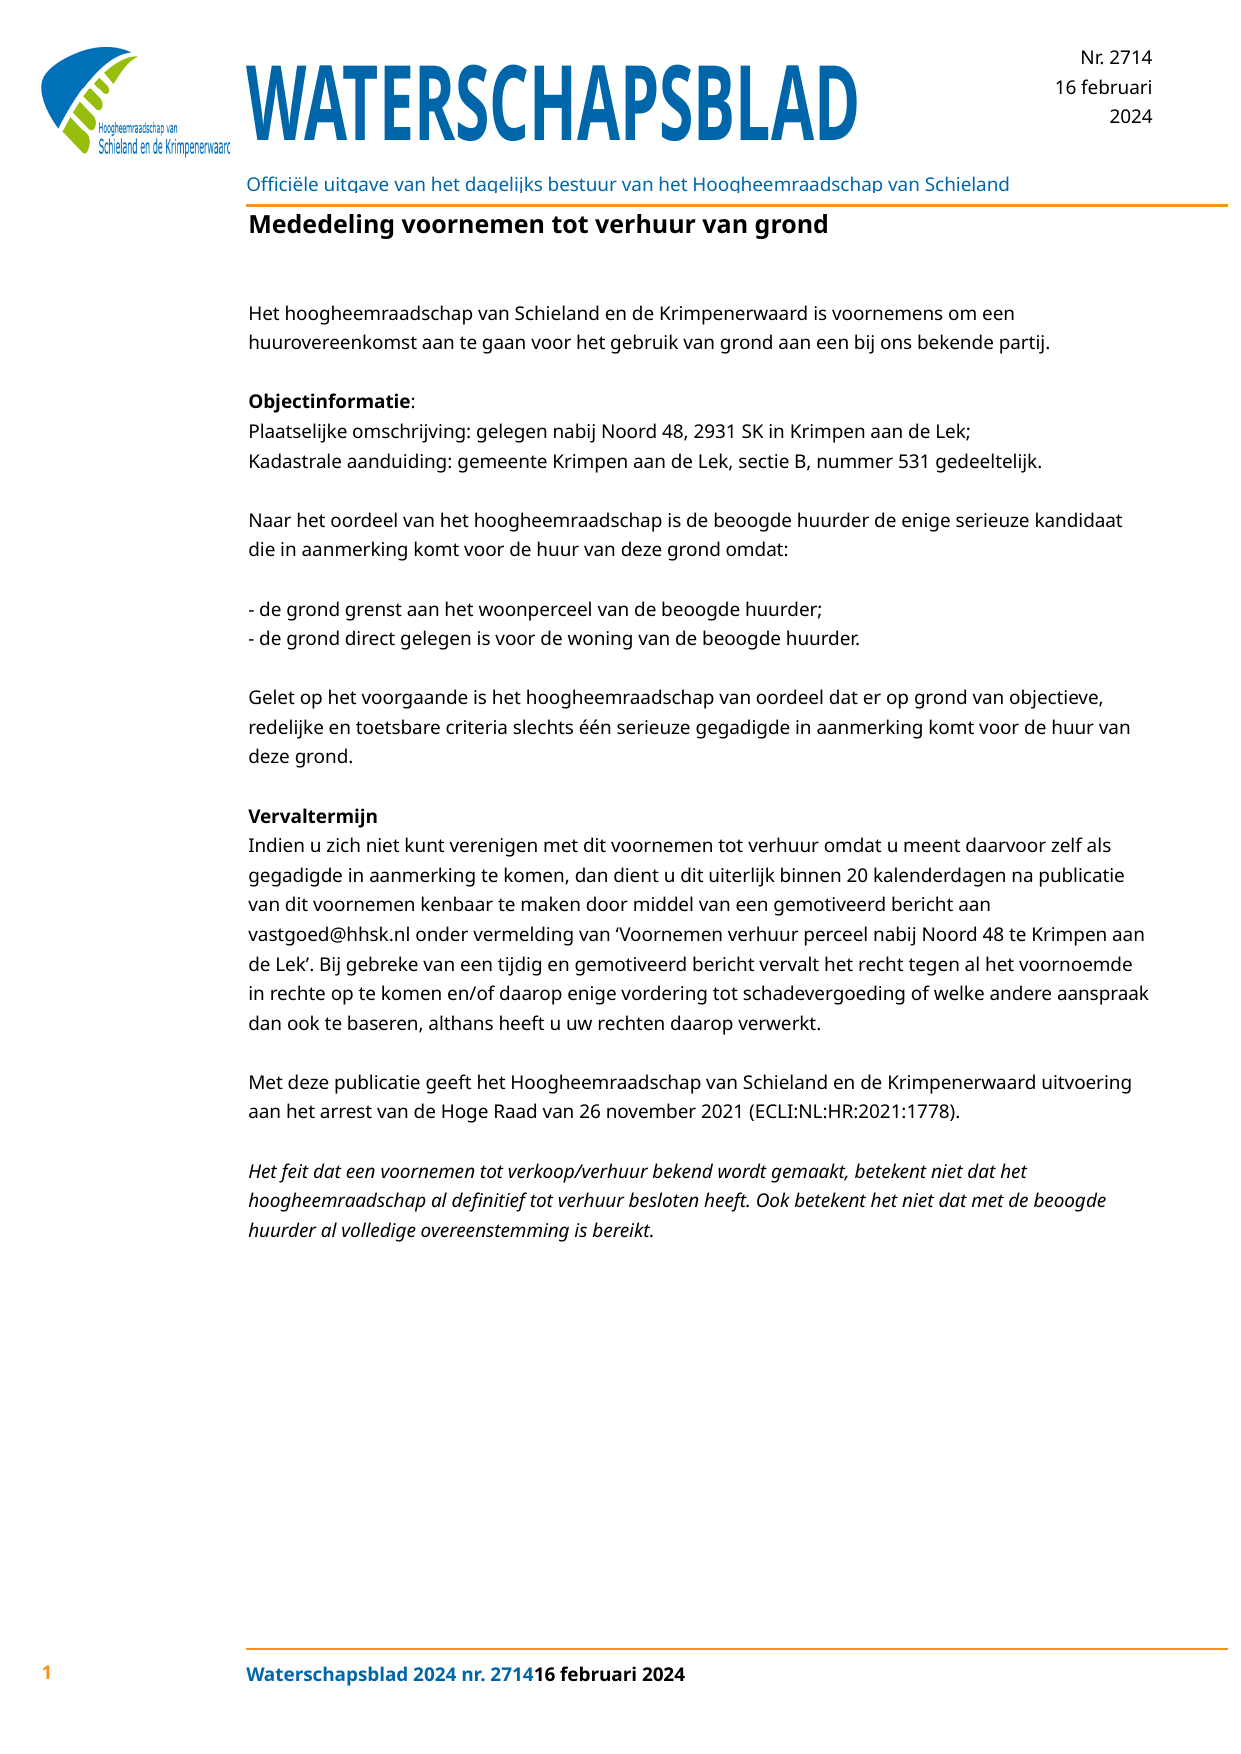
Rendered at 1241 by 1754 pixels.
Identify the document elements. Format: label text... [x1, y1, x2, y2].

text Het feit dat een voornemen tot verkoop/verhuur bekend wordt gemaakt, betekent niet dat het hoogheemraadschap al definitief tot verhuur besloten heeft. Ook betekent het niet dat met de beoogde huurder al volledige overeenstemming is bereikt. [248, 1158, 1152, 1243]
text Gelet op het voorgaande is het hoogheemraadschap van oordeel dat er op grond van objectieve, redelijke en toetsbare criteria slechts één serieuze gegadigde in aanmerking komt voor de huur van deze grond. [248, 684, 1152, 769]
text Mededeling voornemen tot verhuur van grond [248, 207, 1152, 241]
text Indien u zich niet kunt verenigen met dit voornemen tot verhuur omdat u meent daarvoor zelf als gegadigde in aanmerking te komen, dan dient u dit uiterlijk binnen 20 kalenderdagen na publicatie van dit voornemen kenbaar te maken door middel van een gemotiveerd bericht aan vastgoed@hhsk.nl onder vermelding van ‘Voornemen verhuur perceel nabij Noord 48 te Krimpen aan de Lek’. Bij gebreke van een tijdig en gemotiveerd bericht vervalt het recht tegen al het voornoemde in rechte op te komen en/of daarop enige vordering tot schadevergoeding of welke andere aanspraak dan ook te baseren, althans heeft u uw rechten daarop verwerkt. [248, 832, 1152, 1036]
text - de grond direct gelegen is voor de woning van de beoogde huurder. [248, 625, 1152, 651]
text Vervaltermijn [248, 803, 1152, 828]
text Objectinformatie: [248, 389, 1152, 414]
text - de grond grenst aan het woonperceel van de beoogde huurder; [248, 596, 1152, 621]
text Het hoogheemraadschap van Schieland en de Krimpenerwaard is voornemens om een huurovereenkomst aan te gaan voor het gebruik van grond aan een bij ons bekende partij. [248, 300, 1152, 355]
text Plaatselijke omschrijving: gelegen nabij Noord 48, 2931 SK in Krimpen aan de Lek; [248, 418, 1152, 444]
picture [41, 47, 231, 172]
text Met deze publicatie geeft het Hoogheemraadschap van Schieland en de Krimpenerwaard uitvoering aan het arrest van de Hoge Raad van 26 november 2021 (ECLI:NL:HR:2021:1778). [248, 1069, 1152, 1124]
text Kadastrale aanduiding: gemeente Krimpen aan de Lek, sectie B, nummer 531 gedeeltelijk. [248, 448, 1152, 473]
text Naar het oordeel van het hoogheemraadschap is de beoogde huurder de enige serieuze kandidaat die in aanmerking komt voor de huur van deze grond omdat: [248, 507, 1152, 562]
